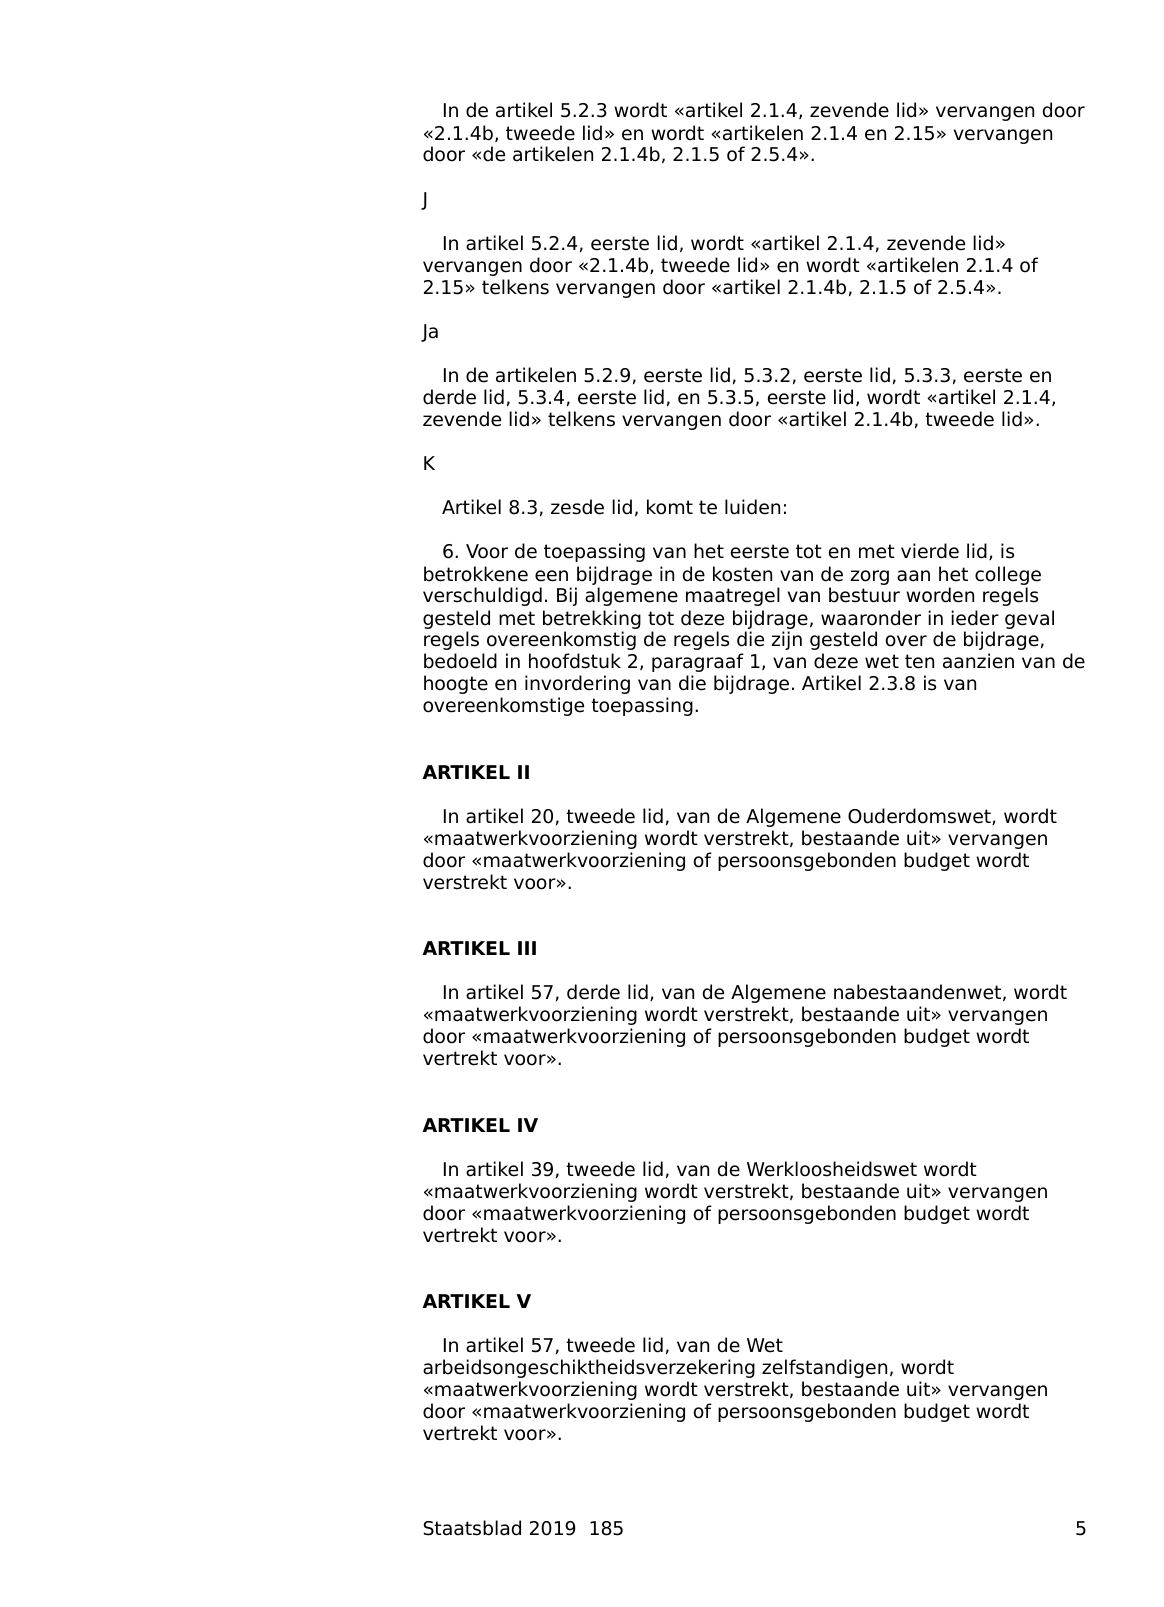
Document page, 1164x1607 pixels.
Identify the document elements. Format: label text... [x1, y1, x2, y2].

text In artikel 57, tweede lid, van de Wet arbeidsongeschiktheidsverzekering zelfstandigen, wordt «maatwerkvoorziening wordt verstrekt, bestaande uit» vervangen door «maatwerkvoorziening of persoonsgebonden budget wordt vertrekt voor». [422, 1335, 1087, 1445]
text K [422, 453, 1087, 475]
subtitle ARTIKEL III [422, 938, 1087, 960]
subtitle ARTIKEL IV [422, 1114, 1087, 1137]
text In artikel 57, derde lid, van de Algemene nabestaandenwet, wordt «maatwerkvoorziening wordt verstrekt, bestaande uit» vervangen door «maatwerkvoorziening of persoonsgebonden budget wordt vertrekt voor». [422, 982, 1087, 1070]
text In de artikelen 5.2.9, eerste lid, 5.3.2, eerste lid, 5.3.3, eerste en derde lid, 5.3.4, eerste lid, en 5.3.5, eerste lid, wordt «artikel 2.1.4, zevende lid» telkens vervangen door «artikel 2.1.4b, tweede lid». [422, 365, 1087, 431]
text Artikel 8.3, zesde lid, komt te luiden: [422, 497, 1087, 519]
subtitle ARTIKEL II [422, 762, 1087, 784]
text In artikel 39, tweede lid, van de Werkloosheidswet wordt «maatwerkvoorziening wordt verstrekt, bestaande uit» vervangen door «maatwerkvoorziening of persoonsgebonden budget wordt vertrekt voor». [422, 1159, 1087, 1247]
text In de artikel 5.2.3 wordt «artikel 2.1.4, zevende lid» vervangen door «2.1.4b, tweede lid» en wordt «artikelen 2.1.4 en 2.15» vervangen door «de artikelen 2.1.4b, 2.1.5 of 2.5.4». [422, 100, 1087, 166]
subtitle ARTIKEL V [422, 1291, 1087, 1313]
text In artikel 5.2.4, eerste lid, wordt «artikel 2.1.4, zevende lid» vervangen door «2.1.4b, tweede lid» en wordt «artikelen 2.1.4 of 2.15» telkens vervangen door «artikel 2.1.4b, 2.1.5 of 2.5.4». [422, 233, 1087, 299]
text Ja [422, 321, 1087, 343]
text 6. Voor de toepassing van het eerste tot en met vierde lid, is betrokkene een bijdrage in de kosten van de zorg aan het college verschuldigd. Bij algemene maatregel van bestuur worden regels gesteld met betrekking tot deze bijdrage, waaronder in ieder geval regels overeenkomstig de regels die zijn gesteld over de bijdrage, bedoeld in hoofdstuk 2, paragraaf 1, van deze wet ten aanzien van de hoogte en invordering van die bijdrage. Artikel 2.3.8 is van overeenkomstige toepassing. [422, 541, 1087, 717]
text J [422, 188, 1087, 211]
text In artikel 20, tweede lid, van de Algemene Ouderdomswet, wordt «maatwerkvoorziening wordt verstrekt, bestaande uit» vervangen door «maatwerkvoorziening of persoonsgebonden budget wordt verstrekt voor». [422, 806, 1087, 894]
